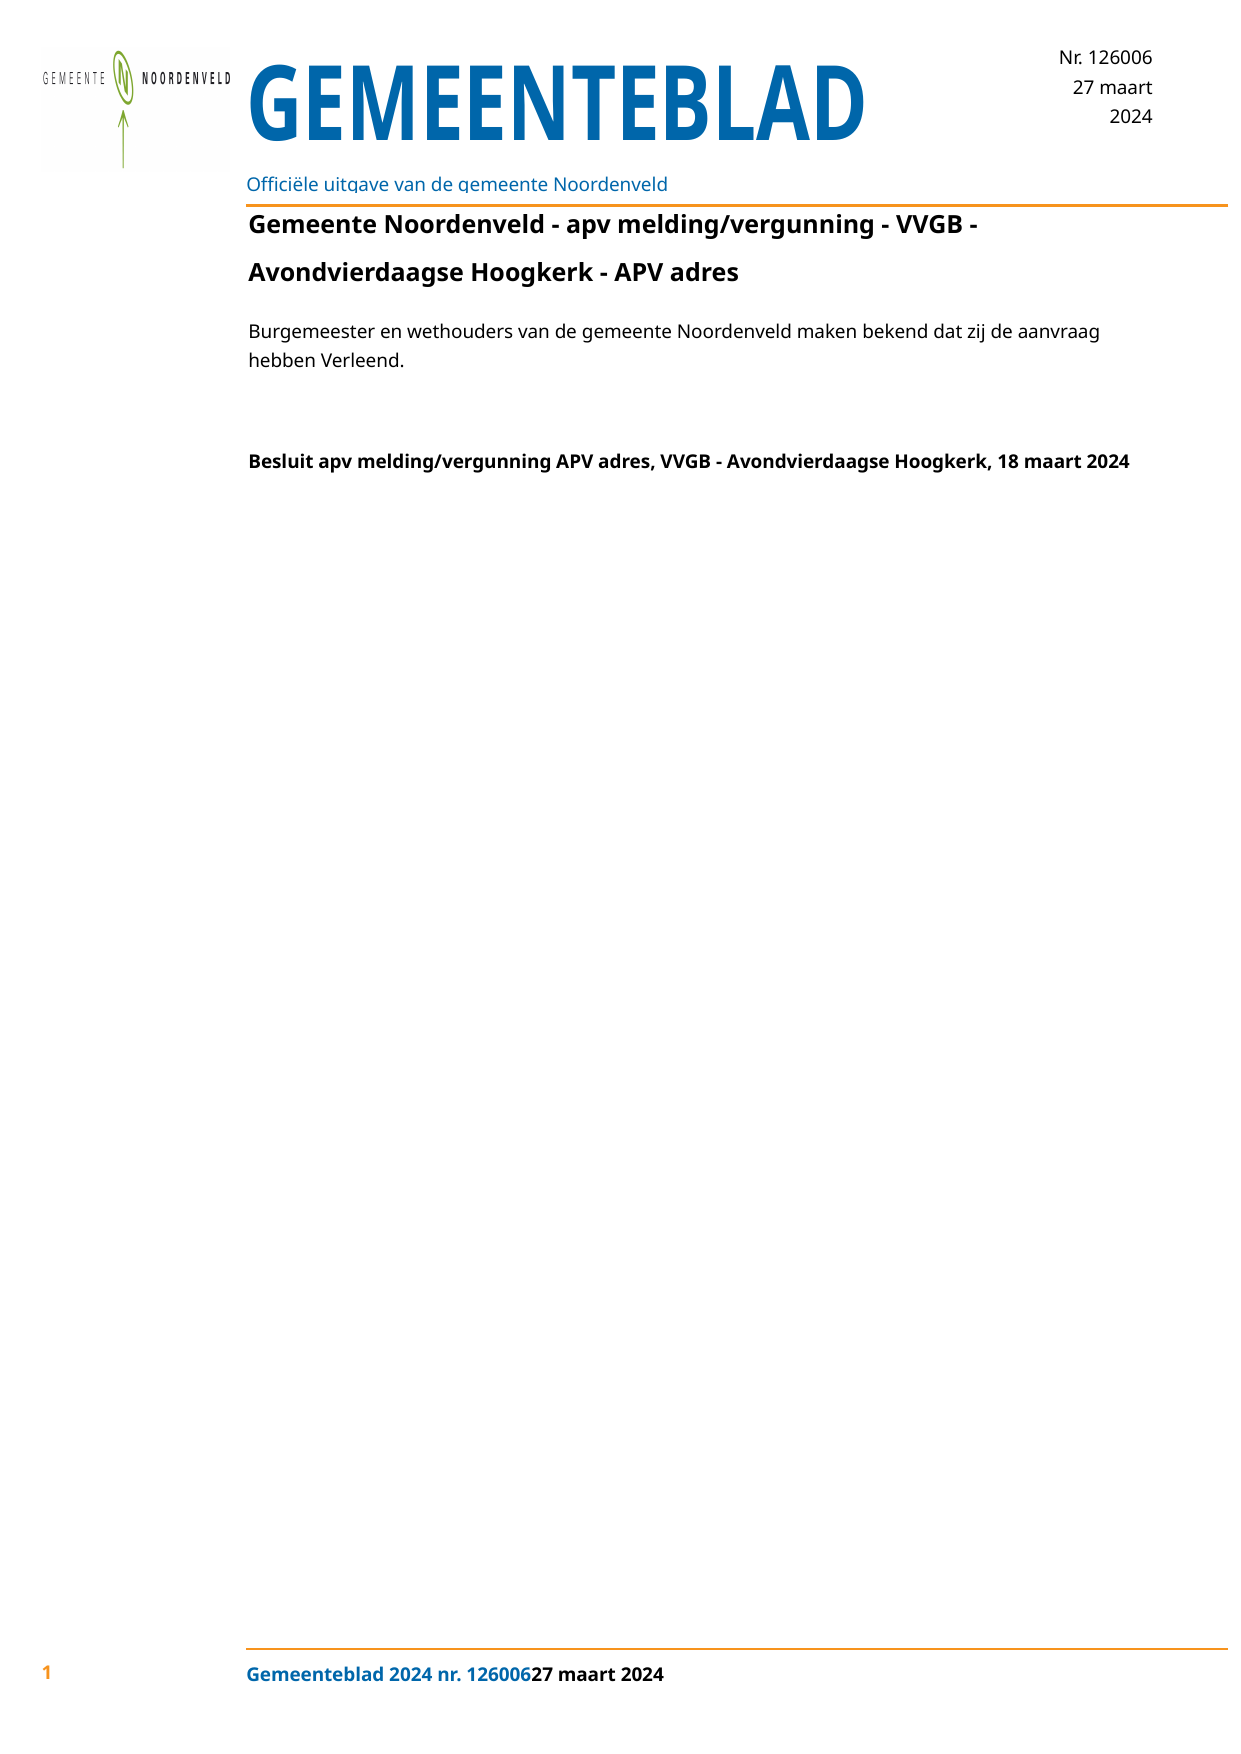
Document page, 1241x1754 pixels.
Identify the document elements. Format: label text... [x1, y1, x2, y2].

text Besluit apv melding/vergunning APV adres, VVGB - Avondvierdaagse Hoogkerk, 18 maart 2024 [248, 448, 1152, 474]
text Burgemeester en wethouders van de gemeente Noordenveld maken bekend dat zij de aanvraag hebben Verleend. [248, 318, 1152, 373]
picture [41, 47, 231, 172]
text Gemeente Noordenveld - apv melding/vergunning - VVGB - Avondvierdaagse Hoogkerk - APV adres [248, 207, 1152, 288]
